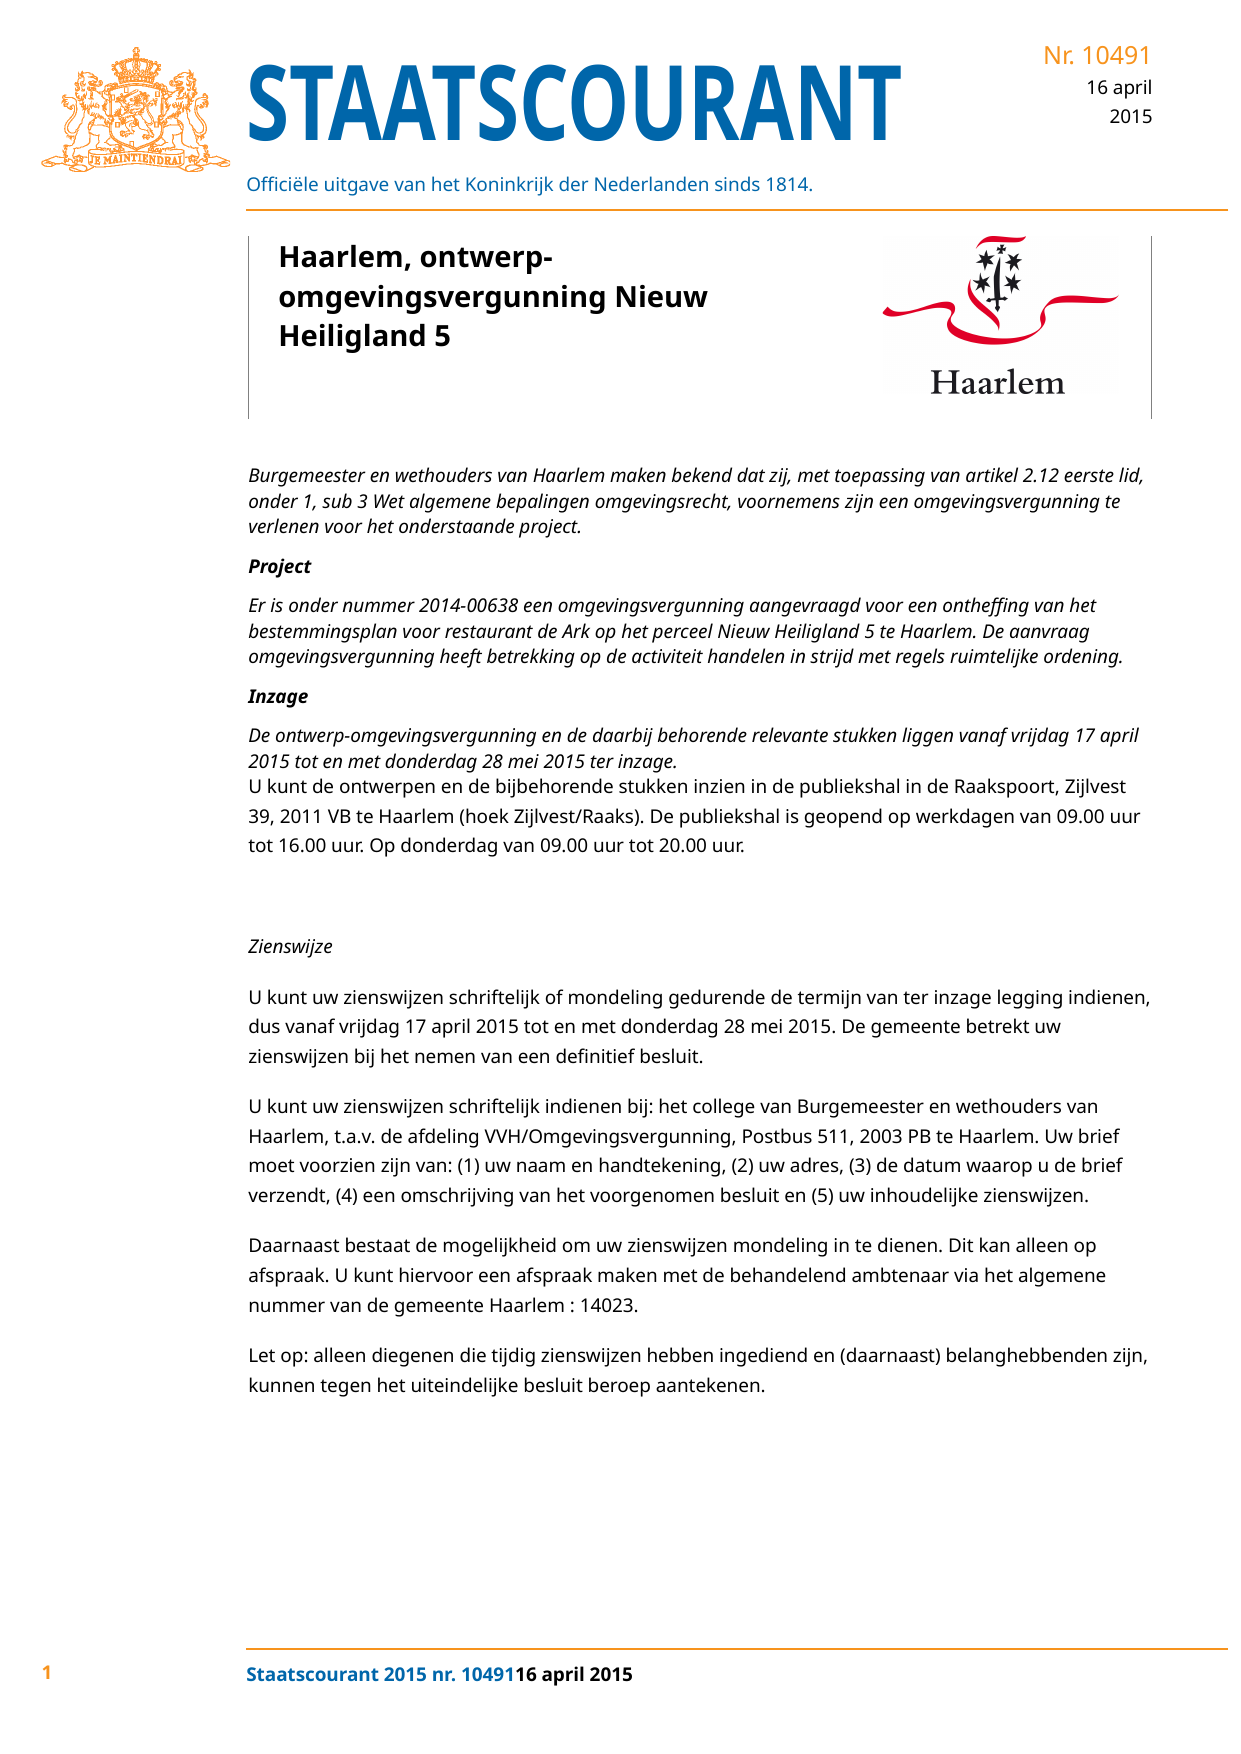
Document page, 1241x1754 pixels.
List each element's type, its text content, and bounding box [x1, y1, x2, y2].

table_header [850, 236, 1151, 419]
text Er is onder nummer 2014-00638 een omgevingsvergunning aangevraagd voor een ontheffing van het bestemmingsplan voor restaurant de Ark op het perceel Nieuw Heiligland 5 te Haarlem. De aanvraag omgevingsvergunning heeft betrekking op de activiteit handelen in strijd met regels ruimtelijke ordening. [248, 592, 1152, 669]
text Zienswijze [248, 933, 1152, 959]
picture [41, 47, 231, 172]
text Project [248, 553, 1152, 578]
text U kunt uw zienswijzen schriftelijk of mondeling gedurende de termijn van ter inzage legging indienen, dus vanaf vrijdag 17 april 2015 tot en met donderdag 28 mei 2015. De gemeente betrekt uw zienswijzen bij het nemen van een definitief besluit. [248, 984, 1152, 1069]
picture [882, 236, 1119, 394]
text U kunt uw zienswijzen schriftelijk indienen bij: het college van Burgemeester en wethouders van Haarlem, t.a.v. de afdeling VVH/Omgevingsvergunning, Postbus 511, 2003 PB te Haarlem. Uw brief moet voorzien zijn van: (1) uw naam en handtekening, (2) uw adres, (3) de datum waarop u de brief verzendt, (4) een omschrijving van het voorgenomen besluit en (5) uw inhoudelijke zienswijzen. [248, 1093, 1152, 1208]
text Inzage [248, 683, 1152, 708]
text De ontwerp-omgevingsvergunning en de daarbij behorende relevante stukken liggen vanaf vrijdag 17 april 2015 tot en met donderdag 28 mei 2015 ter inzage. [248, 722, 1152, 773]
text Let op: alleen diegenen die tijdig zienswijzen hebben ingediend en (daarnaast) belanghebbenden zijn, kunnen tegen het uiteindelijke besluit beroep aantekenen. [248, 1342, 1152, 1398]
table_header Haarlem, ontwerp-omgevingsvergunning Nieuw Heiligland 5 [249, 236, 850, 419]
text Burgemeester en wethouders van Haarlem maken bekend dat zij, met toepassing van artikel 2.12 eerste lid, onder 1, sub 3 Wet algemene bepalingen omgevingsrecht, voornemens zijn een omgevingsvergunning te verlenen voor het onderstaande project. [248, 462, 1152, 539]
text Daarnaast bestaat de mogelijkheid om uw zienswijzen mondeling in te dienen. Dit kan alleen op afspraak. U kunt hiervoor een afspraak maken met de behandelend ambtenaar via het algemene nummer van de gemeente Haarlem : 14023. [248, 1233, 1152, 1318]
text U kunt de ontwerpen en de bijbehorende stukken inzien in de publiekshal in de Raakspoort, Zijlvest 39, 2011 VB te Haarlem (hoek Zijlvest/Raaks). De publiekshal is geopend op werkdagen van 09.00 uur tot 16.00 uur. Op donderdag van 09.00 uur tot 20.00 uur. [248, 773, 1152, 858]
